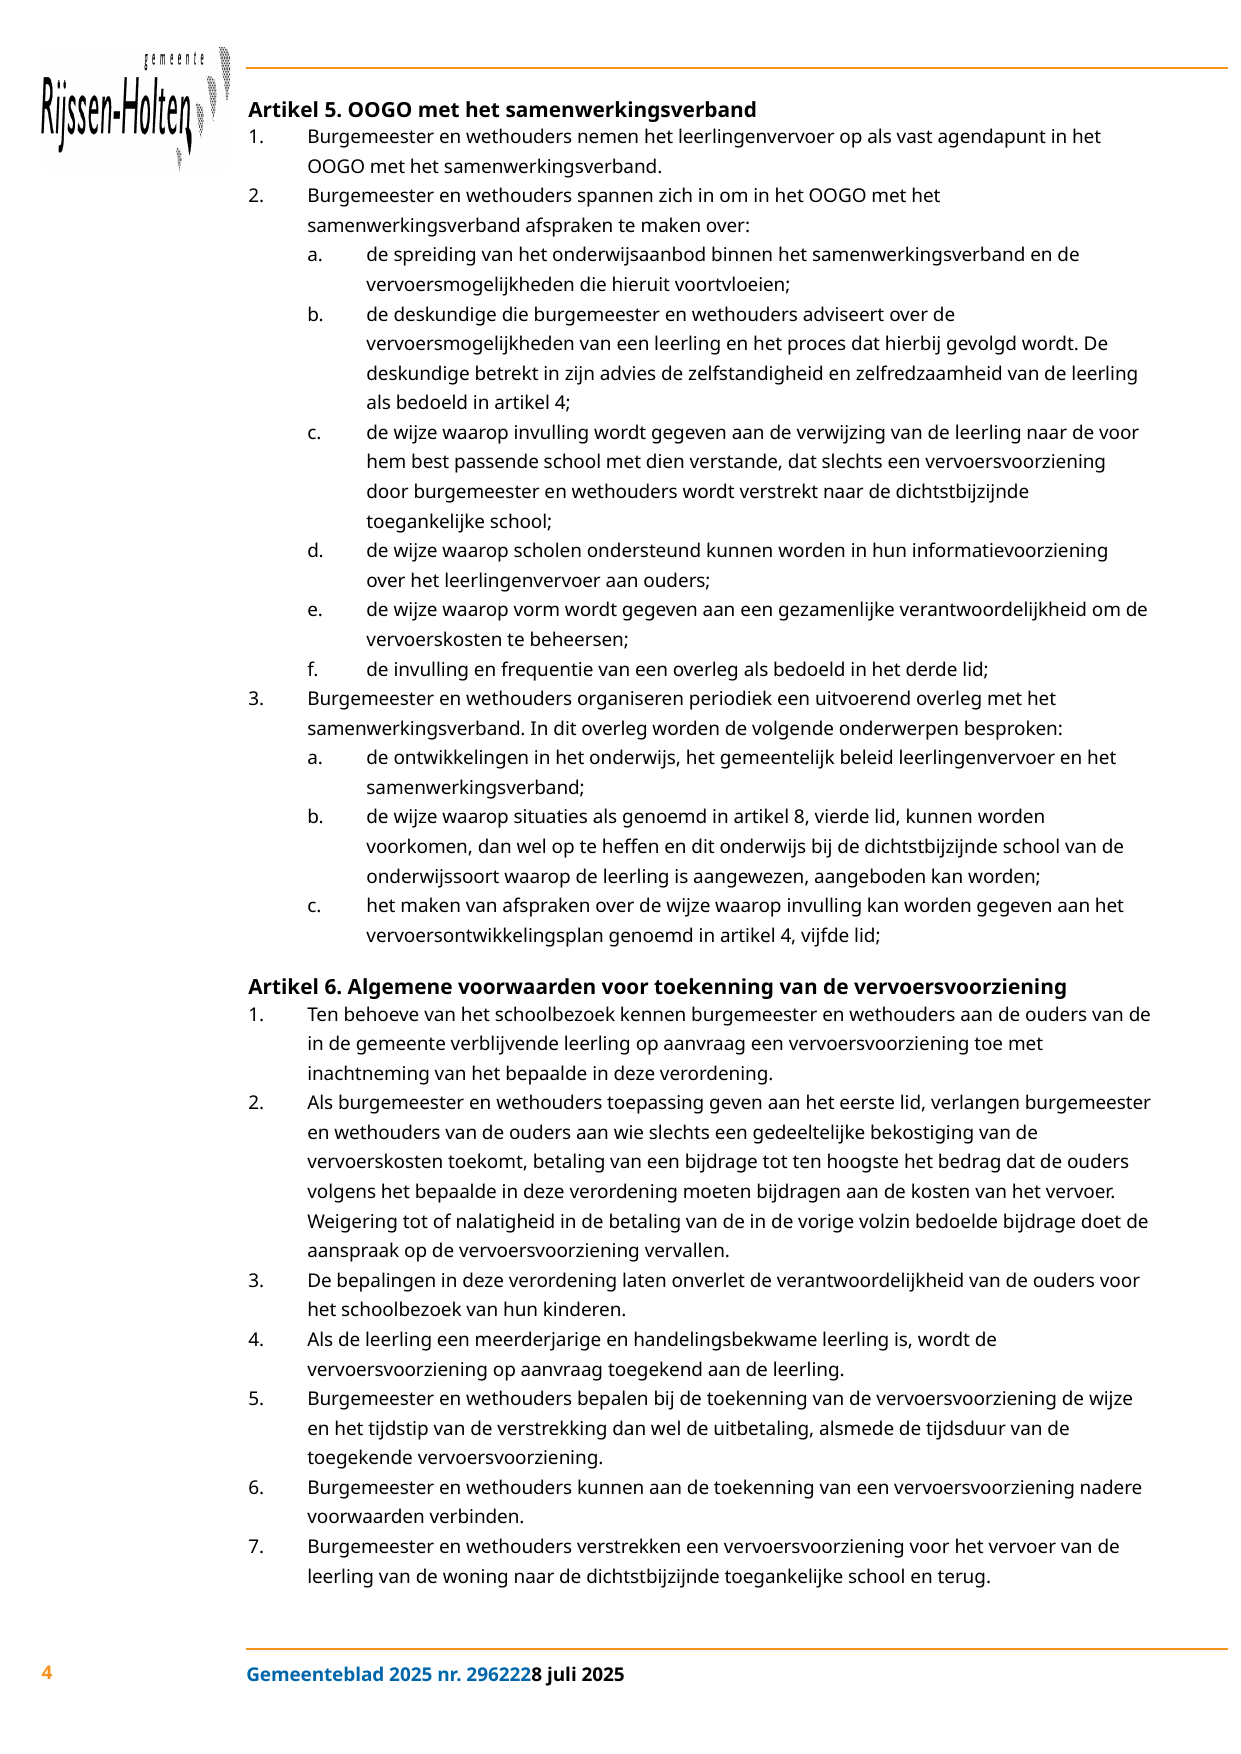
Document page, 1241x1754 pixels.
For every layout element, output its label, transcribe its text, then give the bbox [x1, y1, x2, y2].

list de invulling en frequentie van een overleg als bedoeld in het derde lid; [307, 656, 1152, 681]
list Burgemeester en wethouders nemen het leerlingenvervoer op als vast agendapunt in het OOGO met het samenwerkingsverband. [248, 123, 1152, 178]
list het maken van afspraken over de wijze waarop invulling kan worden gegeven aan het vervoersontwikkelingsplan genoemd in artikel 4, vijfde lid; [307, 892, 1152, 948]
list de spreiding van het onderwijsaanbod binnen het samenwerkingsverband en de vervoersmogelijkheden die hieruit voortvloeien; [307, 242, 1152, 297]
list de wijze waarop invulling wordt gegeven aan de verwijzing van de leerling naar de voor hem best passende school met dien verstande, dat slechts een vervoersvoorziening door burgemeester en wethouders wordt verstrekt naar de dichtstbijzijnde toegankelijke school; [307, 419, 1152, 533]
list de ontwikkelingen in het onderwijs, het gemeentelijk beleid leerlingenvervoer en het samenwerkingsverband; [307, 744, 1152, 800]
list Burgemeester en wethouders verstrekken een vervoersvoorziening voor het vervoer van de leerling van de woning naar de dichtstbijzijnde toegankelijke school en terug. [248, 1533, 1152, 1589]
text Artikel 5. OOGO met het samenwerkingsverband [248, 95, 1152, 123]
list Burgemeester en wethouders spannen zich in om in het OOGO met het samenwerkingsverband afspraken te maken over: [248, 182, 1152, 238]
list Burgemeester en wethouders kunnen aan de toekenning van een vervoersvoorziening nadere voorwaarden verbinden. [248, 1474, 1152, 1529]
list de wijze waarop situaties als genoemd in artikel 8, vierde lid, kunnen worden voorkomen, dan wel op te heffen en dit onderwijs bij de dichtstbijzijnde school van de onderwijssoort waarop de leerling is aangewezen, aangeboden kan worden; [307, 804, 1152, 888]
list de wijze waarop vorm wordt gegeven aan een gezamenlijke verantwoordelijkheid om de vervoerskosten te beheersen; [307, 597, 1152, 652]
list Ten behoeve van het schoolbezoek kennen burgemeester en wethouders aan de ouders van de in de gemeente verblijvende leerling op aanvraag een vervoersvoorziening toe met inachtneming van het bepaalde in deze verordening. [248, 1001, 1152, 1086]
list Burgemeester en wethouders organiseren periodiek een uitvoerend overleg met het samenwerkingsverband. In dit overleg worden de volgende onderwerpen besproken: [248, 685, 1152, 741]
list Als burgemeester en wethouders toepassing geven aan het eerste lid, verlangen burgemeester en wethouders van de ouders aan wie slechts een gedeeltelijke bekostiging van de vervoerskosten toekomt, betaling van een bijdrage tot ten hoogste het bedrag dat de ouders volgens het bepaalde in deze verordening moeten bijdragen aan de kosten van het vervoer. Weigering tot of nalatigheid in de betaling van de in de vorige volzin bedoelde bijdrage doet de aanspraak op de vervoersvoorziening vervallen. [248, 1089, 1152, 1263]
picture [41, 47, 231, 172]
list Als de leerling een meerderjarige en handelingsbekwame leerling is, wordt de vervoersvoorziening op aanvraag toegekend aan de leerling. [248, 1326, 1152, 1382]
text Artikel 6. Algemene voorwaarden voor toekenning van de vervoersvoorziening [248, 972, 1152, 1001]
list De bepalingen in deze verordening laten onverlet de verantwoordelijkheid van de ouders voor het schoolbezoek van hun kinderen. [248, 1267, 1152, 1322]
list de deskundige die burgemeester en wethouders adviseert over de vervoersmogelijkheden van een leerling en het proces dat hierbij gevolgd wordt. De deskundige betrekt in zijn advies de zelfstandigheid en zelfredzaamheid van de leerling als bedoeld in artikel 4; [307, 301, 1152, 415]
list de wijze waarop scholen ondersteund kunnen worden in hun informatievoorziening over het leerlingenvervoer aan ouders; [307, 537, 1152, 593]
list Burgemeester en wethouders bepalen bij de toekenning van de vervoersvoorziening de wijze en het tijdstip van de verstrekking dan wel de uitbetaling, alsmede de tijdsduur van de toegekende vervoersvoorziening. [248, 1385, 1152, 1470]
